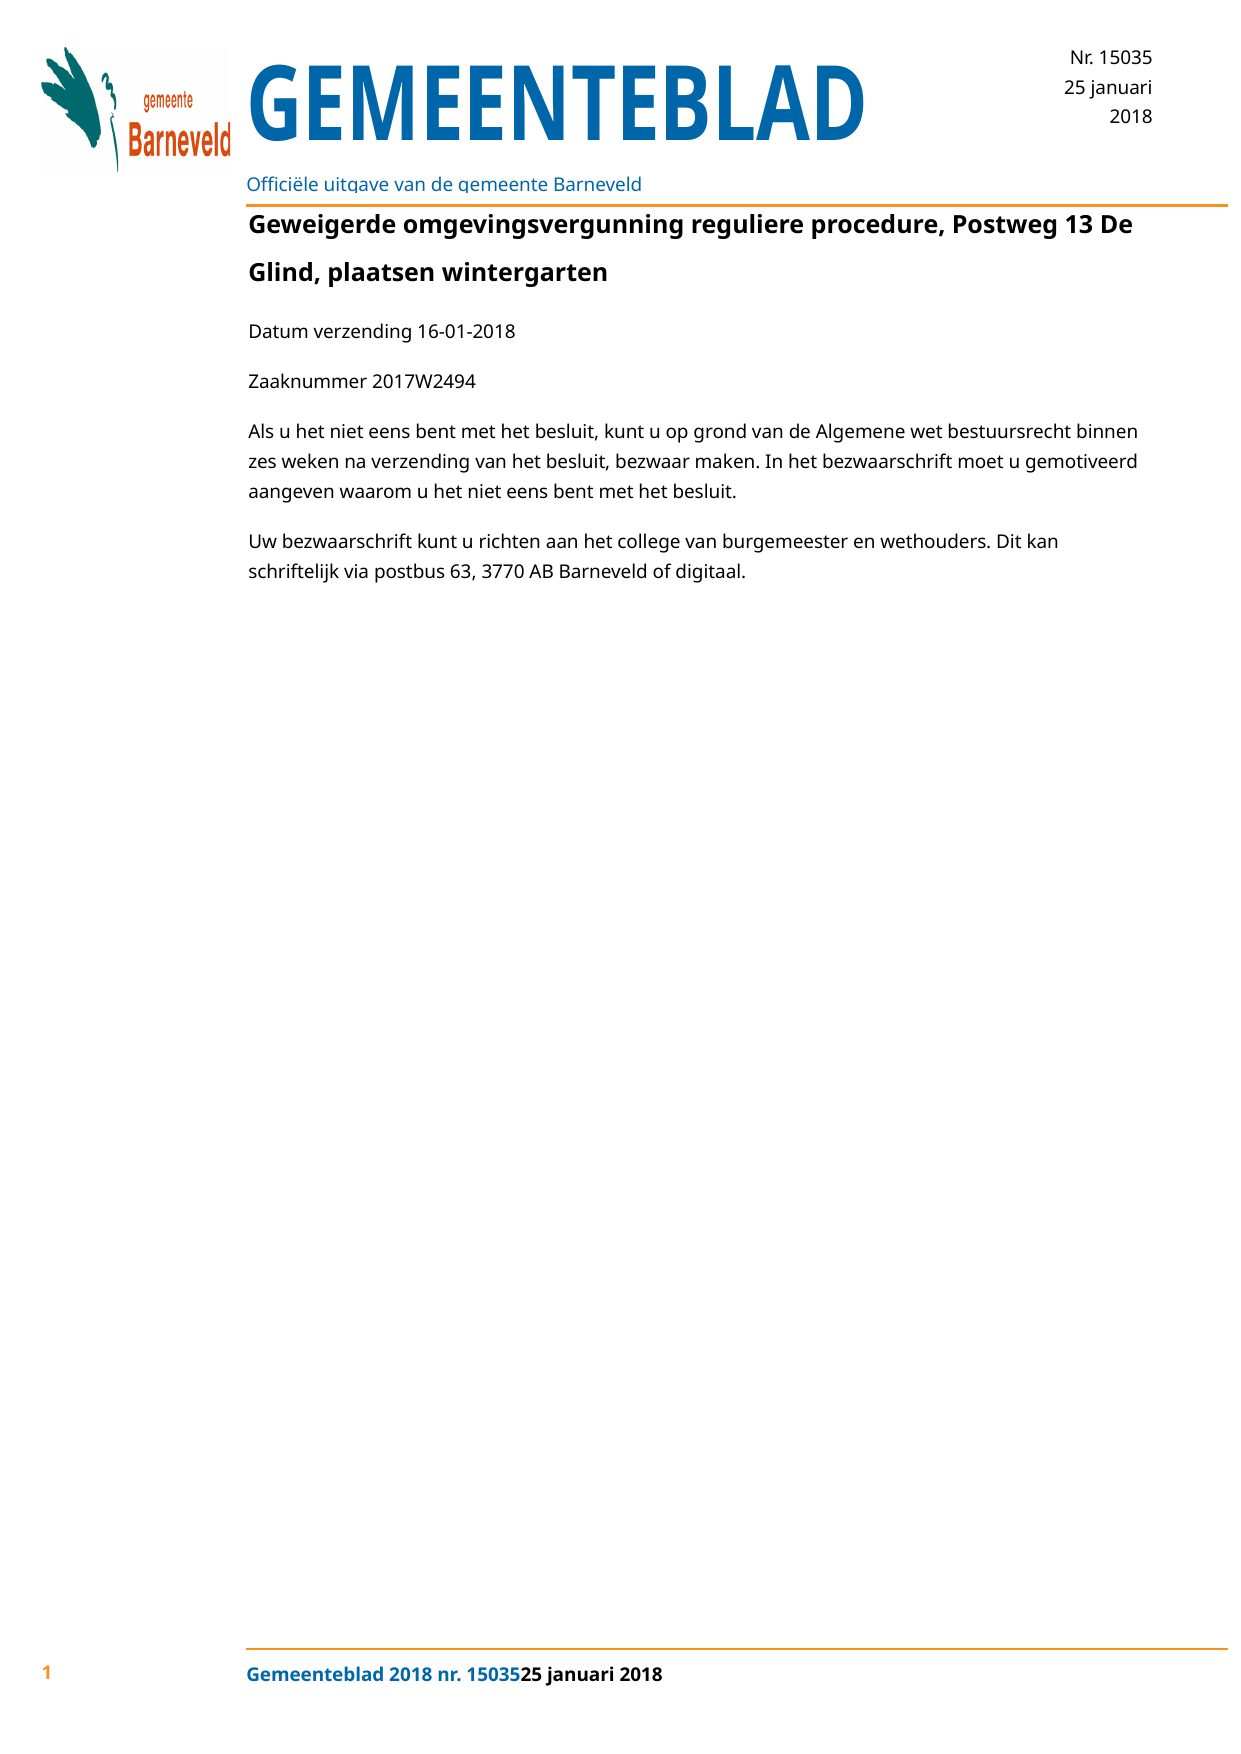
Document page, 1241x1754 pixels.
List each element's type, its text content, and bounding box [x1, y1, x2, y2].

text Als u het niet eens bent met het besluit, kunt u op grond van de Algemene wet bestuursrecht binnen zes weken na verzending van het besluit, bezwaar maken. In het bezwaarschrift moet u gemotiveerd aangeven waarom u het niet eens bent met het besluit. [248, 419, 1152, 504]
text Datum verzending 16-01-2018 [248, 318, 1152, 344]
text Geweigerde omgevingsvergunning reguliere procedure, Postweg 13 De Glind, plaatsen wintergarten [248, 207, 1152, 288]
text Uw bezwaarschrift kunt u richten aan het college van burgemeester en wethouders. Dit kan schriftelijk via postbus 63, 3770 AB Barneveld of digitaal. [248, 528, 1152, 584]
picture [41, 47, 231, 172]
text Zaaknummer 2017W2494 [248, 368, 1152, 394]
